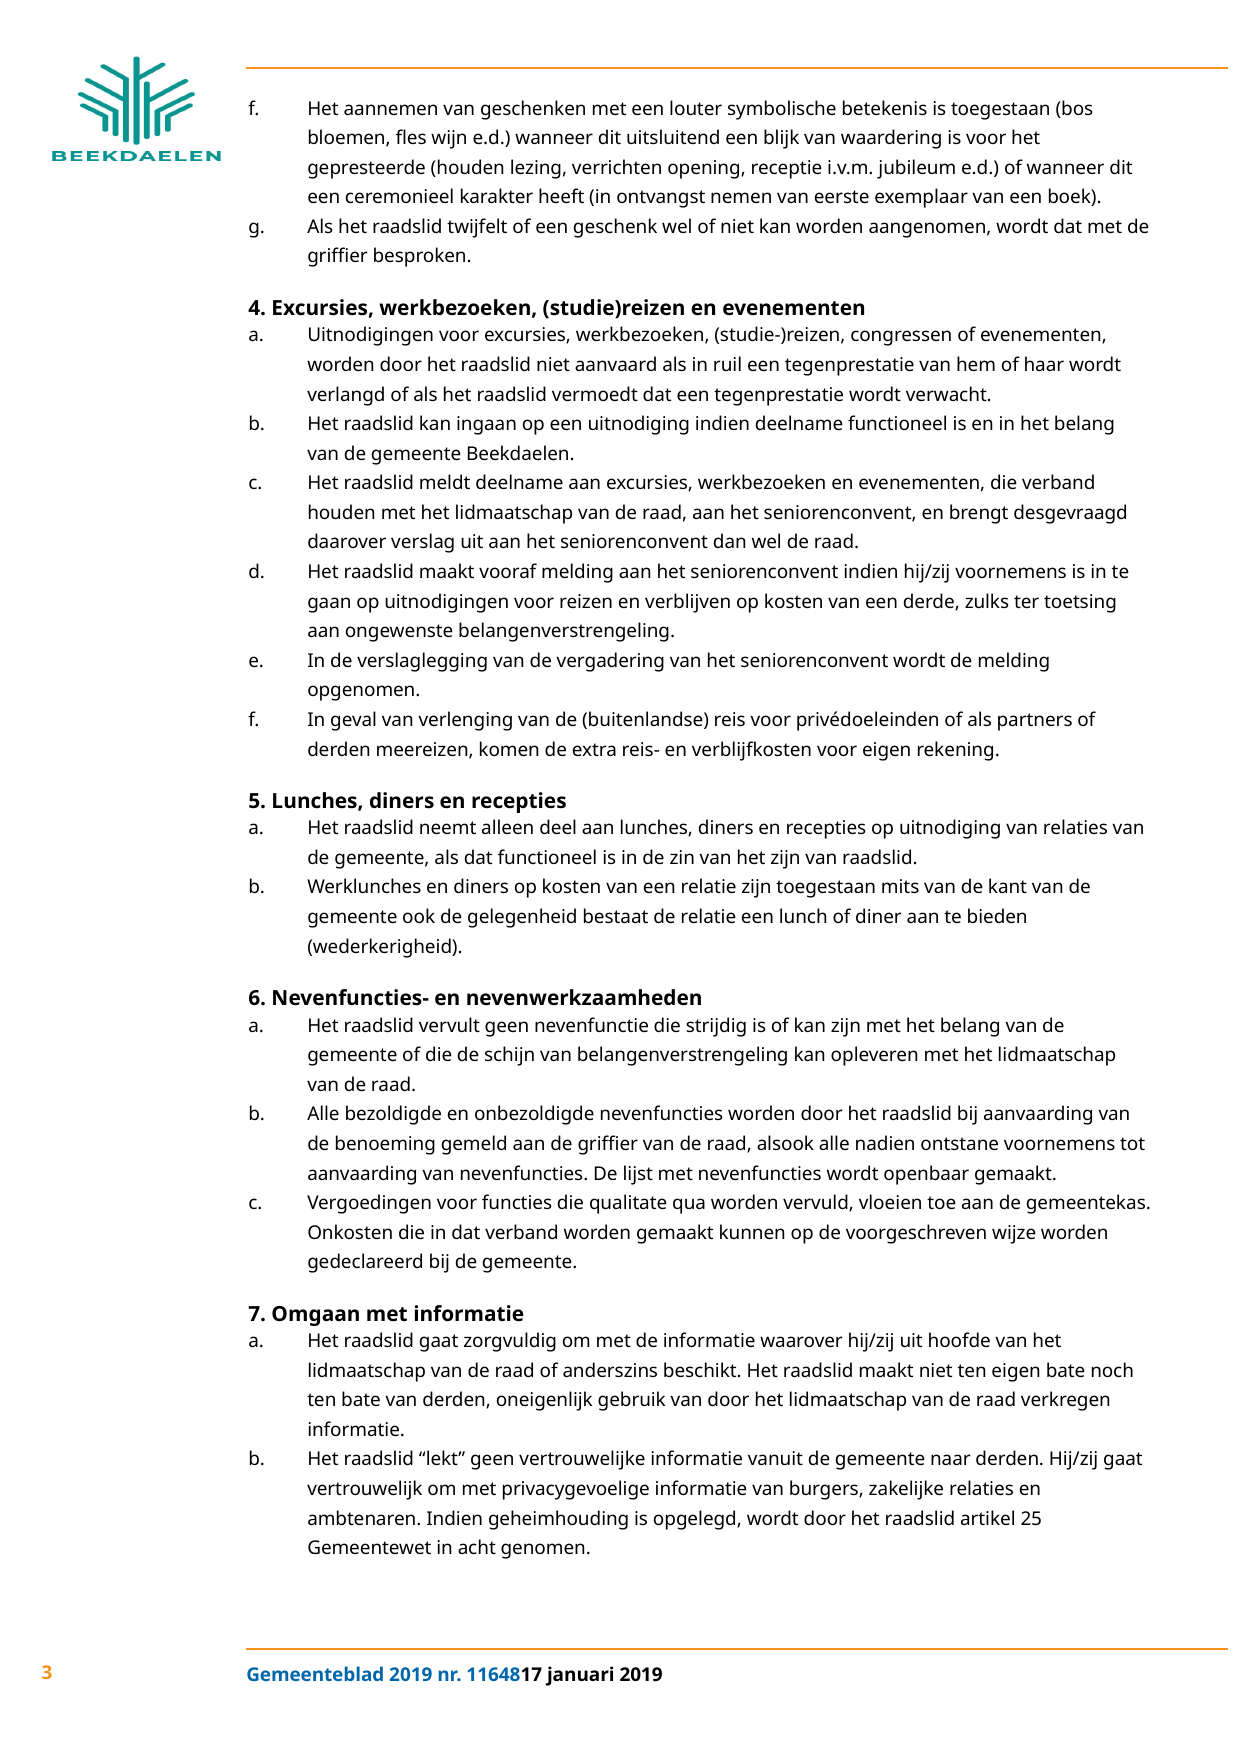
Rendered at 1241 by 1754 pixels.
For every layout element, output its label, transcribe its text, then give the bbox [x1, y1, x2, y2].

list Het raadslid meldt deelname aan excursies, werkbezoeken en evenementen, die verband houden met het lidmaatschap van de raad, aan het seniorenconvent, en brengt desgevraagd daarover verslag uit aan het seniorenconvent dan wel de raad. [248, 469, 1152, 554]
list Als het raadslid twijfelt of een geschenk wel of niet kan worden aangenomen, wordt dat met de griffier besproken. [248, 213, 1152, 268]
text 7. Omgaan met informatie [248, 1299, 1152, 1327]
list In de verslaglegging van de vergadering van het seniorenconvent wordt de melding opgenomen. [248, 647, 1152, 702]
list Werklunches en diners op kosten van een relatie zijn toegestaan mits van de kant van de gemeente ook de gelegenheid bestaat de relatie een lunch of diner aan te bieden (wederkerigheid). [248, 874, 1152, 959]
list Het raadslid kan ingaan op een uitnodiging indien deelname functioneel is en in het belang van de gemeente Beekdaelen. [248, 410, 1152, 466]
list Het aannemen van geschenken met een louter symbolische betekenis is toegestaan (bos bloemen, fles wijn e.d.) wanneer dit uitsluitend een blijk van waardering is voor het gepresteerde (houden lezing, verrichten opening, receptie i.v.m. jubileum e.d.) of wanneer dit een ceremonieel karakter heeft (in ontvangst nemen van eerste exemplaar van een boek). [248, 95, 1152, 209]
list Het raadslid maakt vooraf melding aan het seniorenconvent indien hij/zij voornemens is in te gaan op uitnodigingen voor reizen en verblijven op kosten van een derde, zulks ter toetsing aan ongewenste belangenverstrengeling. [248, 558, 1152, 643]
picture [41, 47, 231, 172]
list In geval van verlenging van de (buitenlandse) reis voor privédoeleinden of als partners of derden meereizen, komen de extra reis- en verblijfkosten voor eigen rekening. [248, 706, 1152, 761]
text 5. Lunches, diners en recepties [248, 786, 1152, 814]
list Alle bezoldigde en onbezoldigde nevenfuncties worden door het raadslid bij aanvaarding van de benoeming gemeld aan de griffier van de raad, alsook alle nadien ontstane voornemens tot aanvaarding van nevenfuncties. De lijst met nevenfuncties wordt openbaar gemaakt. [248, 1101, 1152, 1185]
list Het raadslid gaat zorgvuldig om met de informatie waarover hij/zij uit hoofde van het lidmaatschap van de raad of anderszins beschikt. Het raadslid maakt niet ten eigen bate noch ten bate van derden, oneigenlijk gebruik van door het lidmaatschap van de raad verkregen informatie. [248, 1327, 1152, 1442]
text 6. Nevenfuncties- en nevenwerkzaamheden [248, 983, 1152, 1012]
list Het raadslid “lekt” geen vertrouwelijke informatie vanuit de gemeente naar derden. Hij/zij gaat vertrouwelijk om met privacygevoelige informatie van burgers, zakelijke relaties en ambtenaren. Indien geheimhouding is opgelegd, wordt door het raadslid artikel 25 Gemeentewet in acht genomen. [248, 1446, 1152, 1560]
list Vergoedingen voor functies die qualitate qua worden vervuld, vloeien toe aan de gemeentekas. Onkosten die in dat verband worden gemaakt kunnen op de voorgeschreven wijze worden gedeclareerd bij de gemeente. [248, 1189, 1152, 1274]
list Uitnodigingen voor excursies, werkbezoeken, (studie-)reizen, congressen of evenementen, worden door het raadslid niet aanvaard als in ruil een tegenprestatie van hem of haar wordt verlangd of als het raadslid vermoedt dat een tegenprestatie wordt verwacht. [248, 322, 1152, 406]
list Het raadslid vervult geen nevenfunctie die strijdig is of kan zijn met het belang van de gemeente of die de schijn van belangenverstrengeling kan opleveren met het lidmaatschap van de raad. [248, 1012, 1152, 1097]
text 4. Excursies, werkbezoeken, (studie)reizen en evenementen [248, 293, 1152, 322]
list Het raadslid neemt alleen deel aan lunches, diners en recepties op uitnodiging van relaties van de gemeente, als dat functioneel is in de zin van het zijn van raadslid. [248, 814, 1152, 870]
